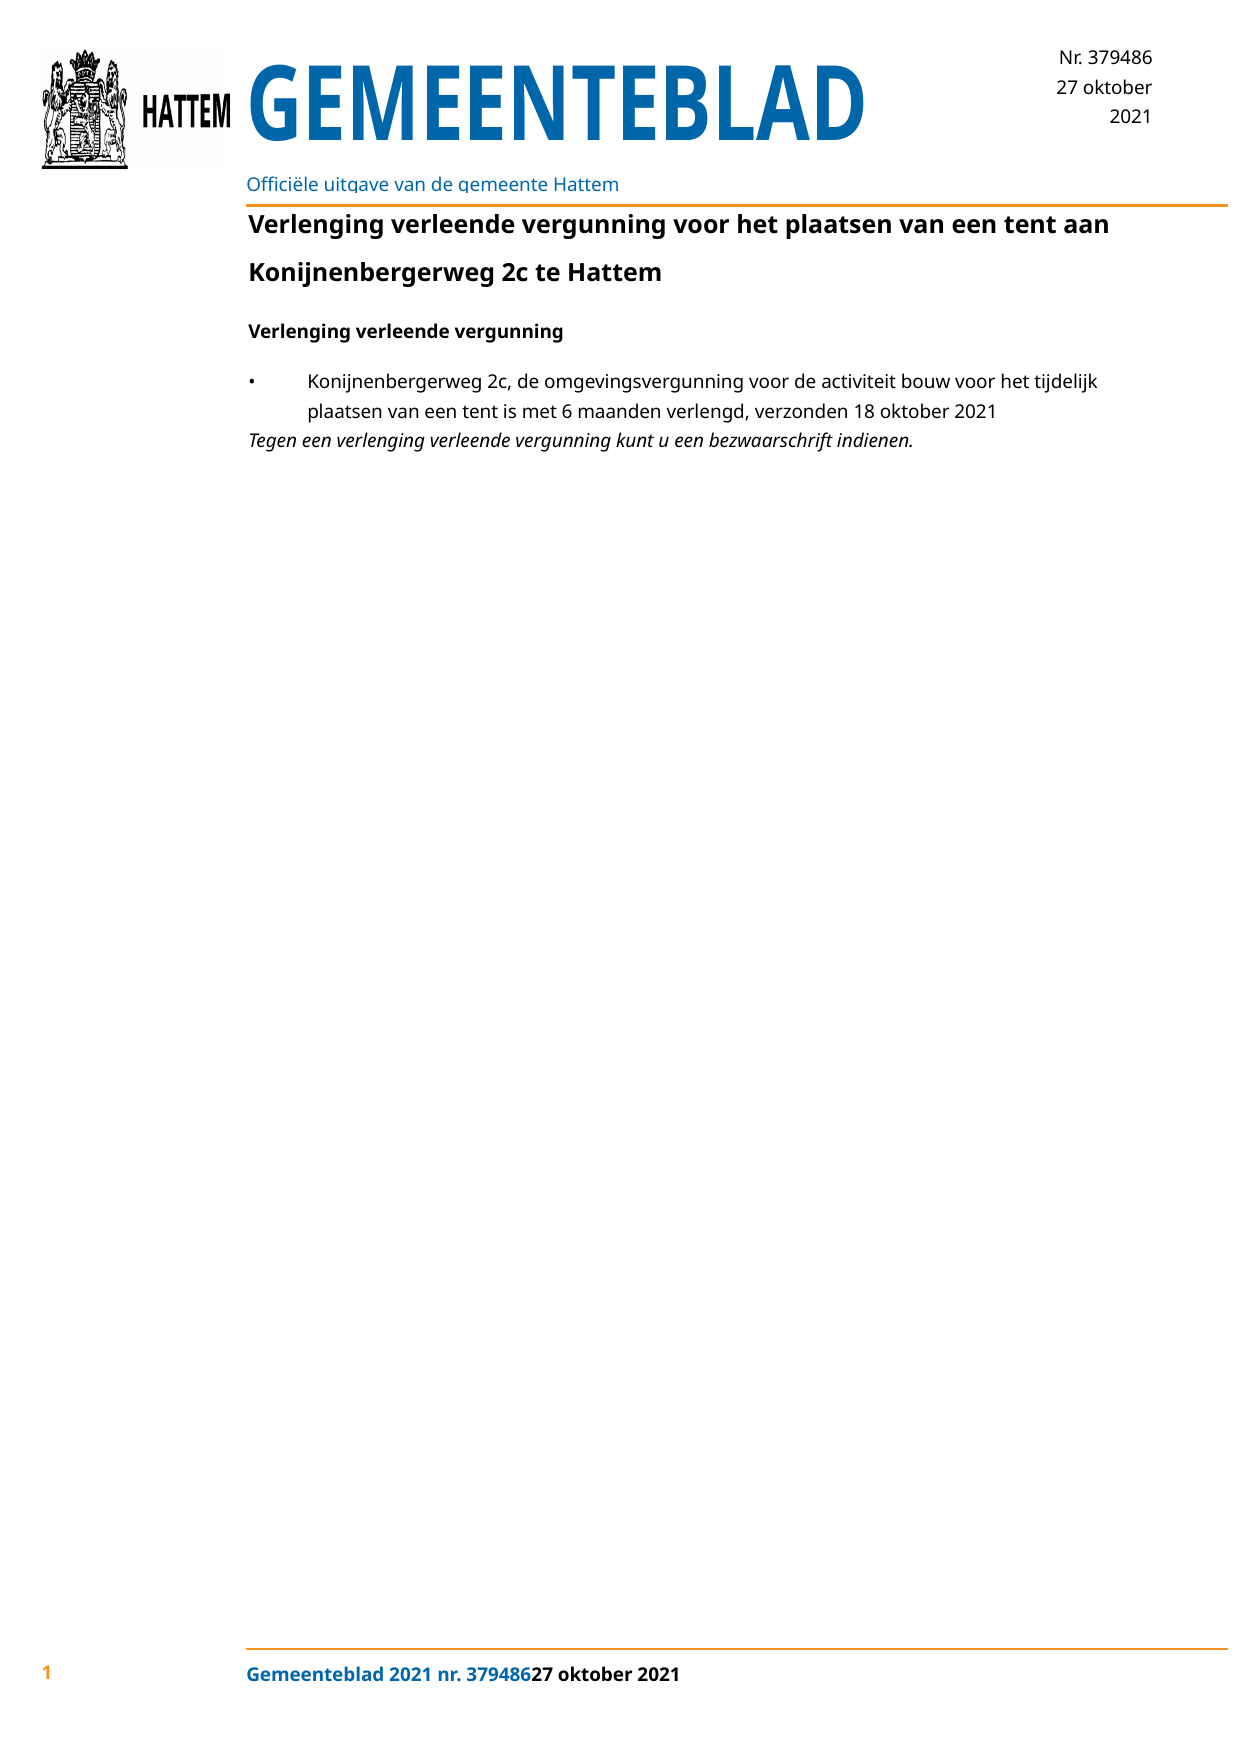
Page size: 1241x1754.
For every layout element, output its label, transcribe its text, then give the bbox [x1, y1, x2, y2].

text Verlenging verleende vergunning voor het plaatsen van een tent aan Konijnenbergerweg 2c te Hattem [248, 207, 1152, 288]
list Konijnenbergerweg 2c, de omgevingsvergunning voor de activiteit bouw voor het tijdelijk plaatsen van een tent is met 6 maanden verlengd, verzonden 18 oktober 2021 [248, 368, 1152, 424]
picture [41, 47, 231, 172]
text Verlenging verleende vergunning [248, 318, 1152, 344]
text Tegen een verlenging verleende vergunning kunt u een bezwaarschrift indienen. [248, 427, 1152, 453]
